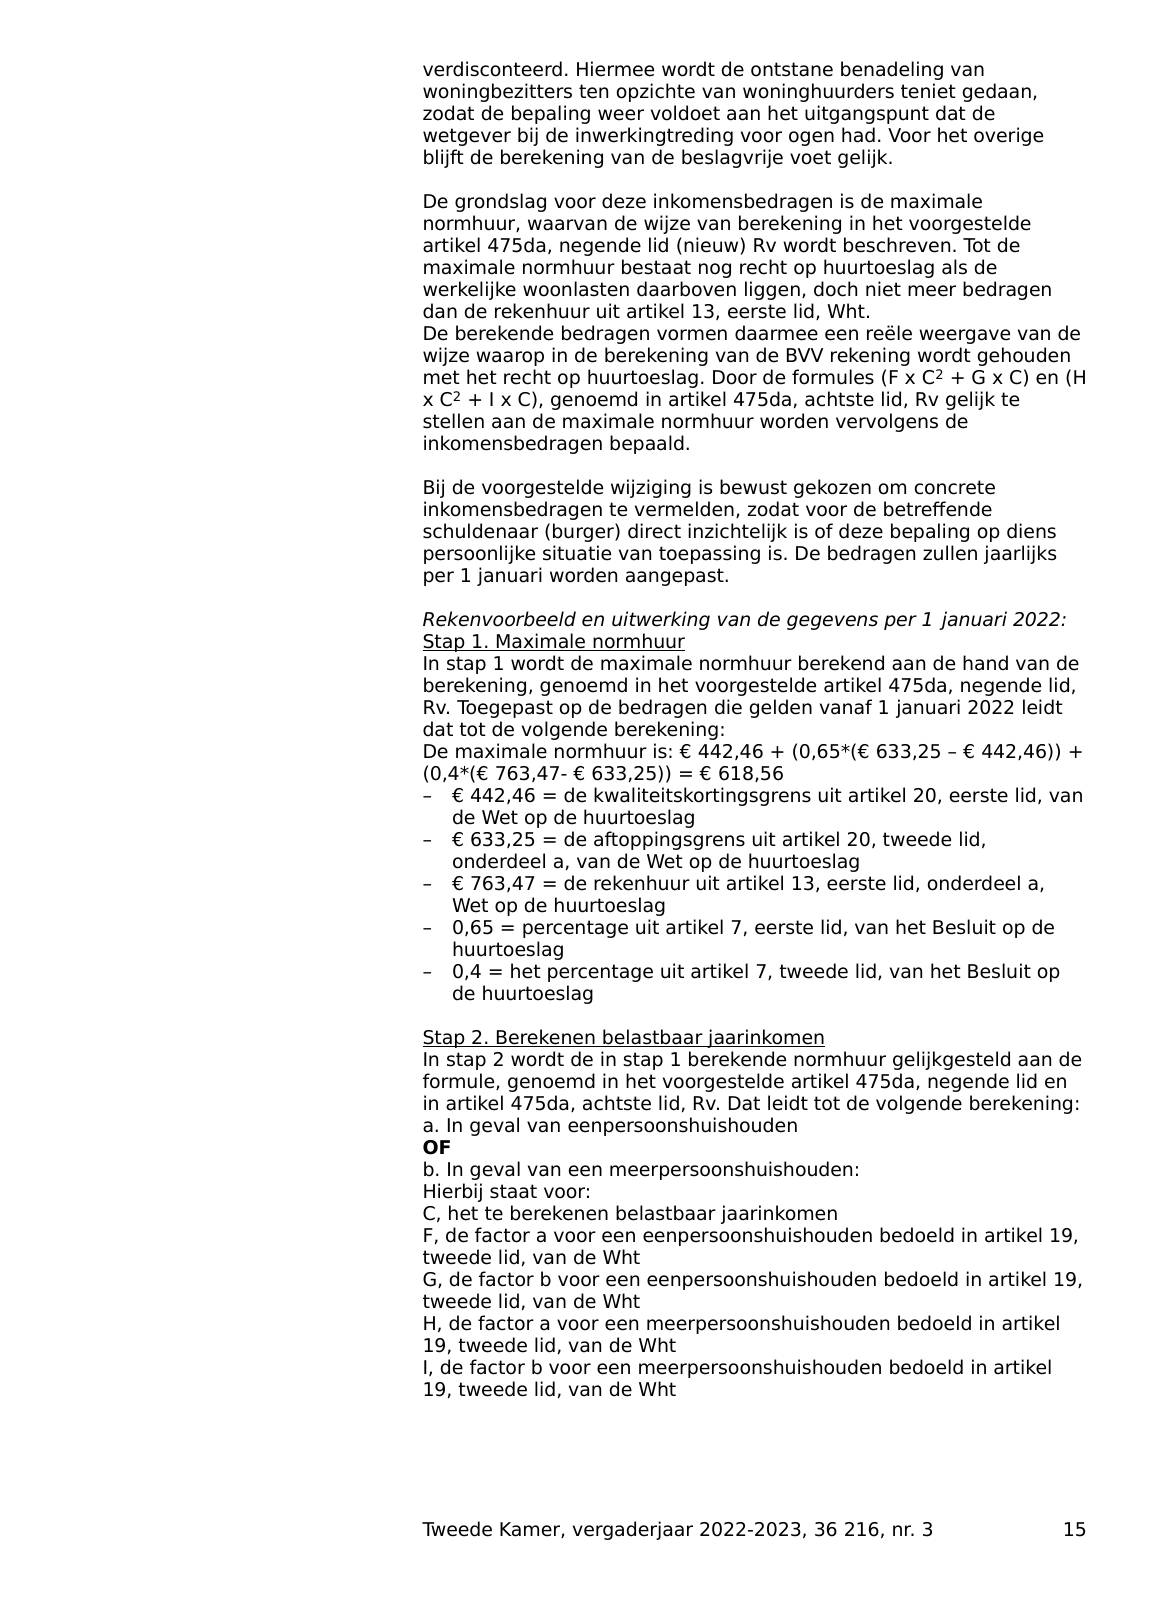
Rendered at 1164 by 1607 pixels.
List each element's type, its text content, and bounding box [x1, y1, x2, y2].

text – € 763,47 = de rekenhuur uit artikel 13, eerste lid, onderdeel a, Wet op de huurtoeslag [422, 873, 1087, 917]
text Stap 2. Berekenen belastbaar jaarinkomen [422, 1027, 1087, 1049]
text Rekenvoorbeeld en uitwerking van de gegevens per 1 januari 2022: [422, 609, 1087, 631]
text – 0,4 = het percentage uit artikel 7, tweede lid, van het Besluit op de huurtoeslag [422, 961, 1087, 1005]
text F, de factor a voor een eenpersoonshuishouden bedoeld in artikel 19, tweede lid, van de Wht [422, 1225, 1087, 1269]
text De grondslag voor deze inkomensbedragen is de maximale normhuur, waarvan de wijze van berekening in het voorgestelde artikel 475da, negende lid (nieuw) Rv wordt beschreven. Tot de maximale normhuur bestaat nog recht op huurtoeslag als de werkelijke woonlasten daarboven liggen, doch niet meer bedragen dan de rekenhuur uit artikel 13, eerste lid, Wht. [422, 191, 1087, 323]
text Bij de voorgestelde wijziging is bewust gekozen om concrete inkomensbedragen te vermelden, zodat voor de betreffende schuldenaar (burger) direct inzichtelijk is of deze bepaling op diens persoonlijke situatie van toepassing is. De bedragen zullen jaarlijks per 1 januari worden aangepast. [422, 477, 1087, 587]
text a. In geval van eenpersoonshuishouden [422, 1115, 1087, 1137]
text G, de factor b voor een eenpersoonshuishouden bedoeld in artikel 19, tweede lid, van de Wht [422, 1269, 1087, 1313]
text – € 633,25 = de aftoppingsgrens uit artikel 20, tweede lid, onderdeel a, van de Wet op de huurtoeslag [422, 829, 1087, 873]
text De maximale normhuur is: € 442,46 + (0,65*(€ 633,25 – € 442,46)) + (0,4*(€ 763,47- € 633,25)) = € 618,56 [422, 741, 1087, 785]
text OF [422, 1137, 1087, 1159]
text I, de factor b voor een meerpersoonshuishouden bedoeld in artikel 19, tweede lid, van de Wht [422, 1357, 1087, 1401]
text Stap 1. Maximale normhuur [422, 631, 1087, 653]
text verdisconteerd. Hiermee wordt de ontstane benadeling van woningbezitters ten opzichte van woninghuurders teniet gedaan, zodat de bepaling weer voldoet aan het uitgangspunt dat de wetgever bij de inwerkingtreding voor ogen had. Voor het overige blijft de berekening van de beslagvrije voet gelijk. [422, 59, 1087, 169]
text C, het te berekenen belastbaar jaarinkomen [422, 1203, 1087, 1225]
text b. In geval van een meerpersoonshuishouden: [422, 1159, 1087, 1181]
text H, de factor a voor een meerpersoonshuishouden bedoeld in artikel 19, tweede lid, van de Wht [422, 1313, 1087, 1357]
text De berekende bedragen vormen daarmee een reële weergave van de wijze waarop in de berekening van de BVV rekening wordt gehouden met het recht op huurtoeslag. Door de formules (F x C2 + G x C) en (H x C2 + I x C), genoemd in artikel 475da, achtste lid, Rv gelijk te stellen aan de maximale normhuur worden vervolgens de inkomensbedragen bepaald. [422, 323, 1087, 455]
text Hierbij staat voor: [422, 1181, 1087, 1203]
text – € 442,46 = de kwaliteitskortingsgrens uit artikel 20, eerste lid, van de Wet op de huurtoeslag [422, 785, 1087, 829]
text In stap 2 wordt de in stap 1 berekende normhuur gelijkgesteld aan de formule, genoemd in het voorgestelde artikel 475da, negende lid en in artikel 475da, achtste lid, Rv. Dat leidt tot de volgende berekening: [422, 1049, 1087, 1115]
text In stap 1 wordt de maximale normhuur berekend aan de hand van de berekening, genoemd in het voorgestelde artikel 475da, negende lid, Rv. Toegepast op de bedragen die gelden vanaf 1 januari 2022 leidt dat tot de volgende berekening: [422, 653, 1087, 741]
text – 0,65 = percentage uit artikel 7, eerste lid, van het Besluit op de huurtoeslag [422, 917, 1087, 961]
